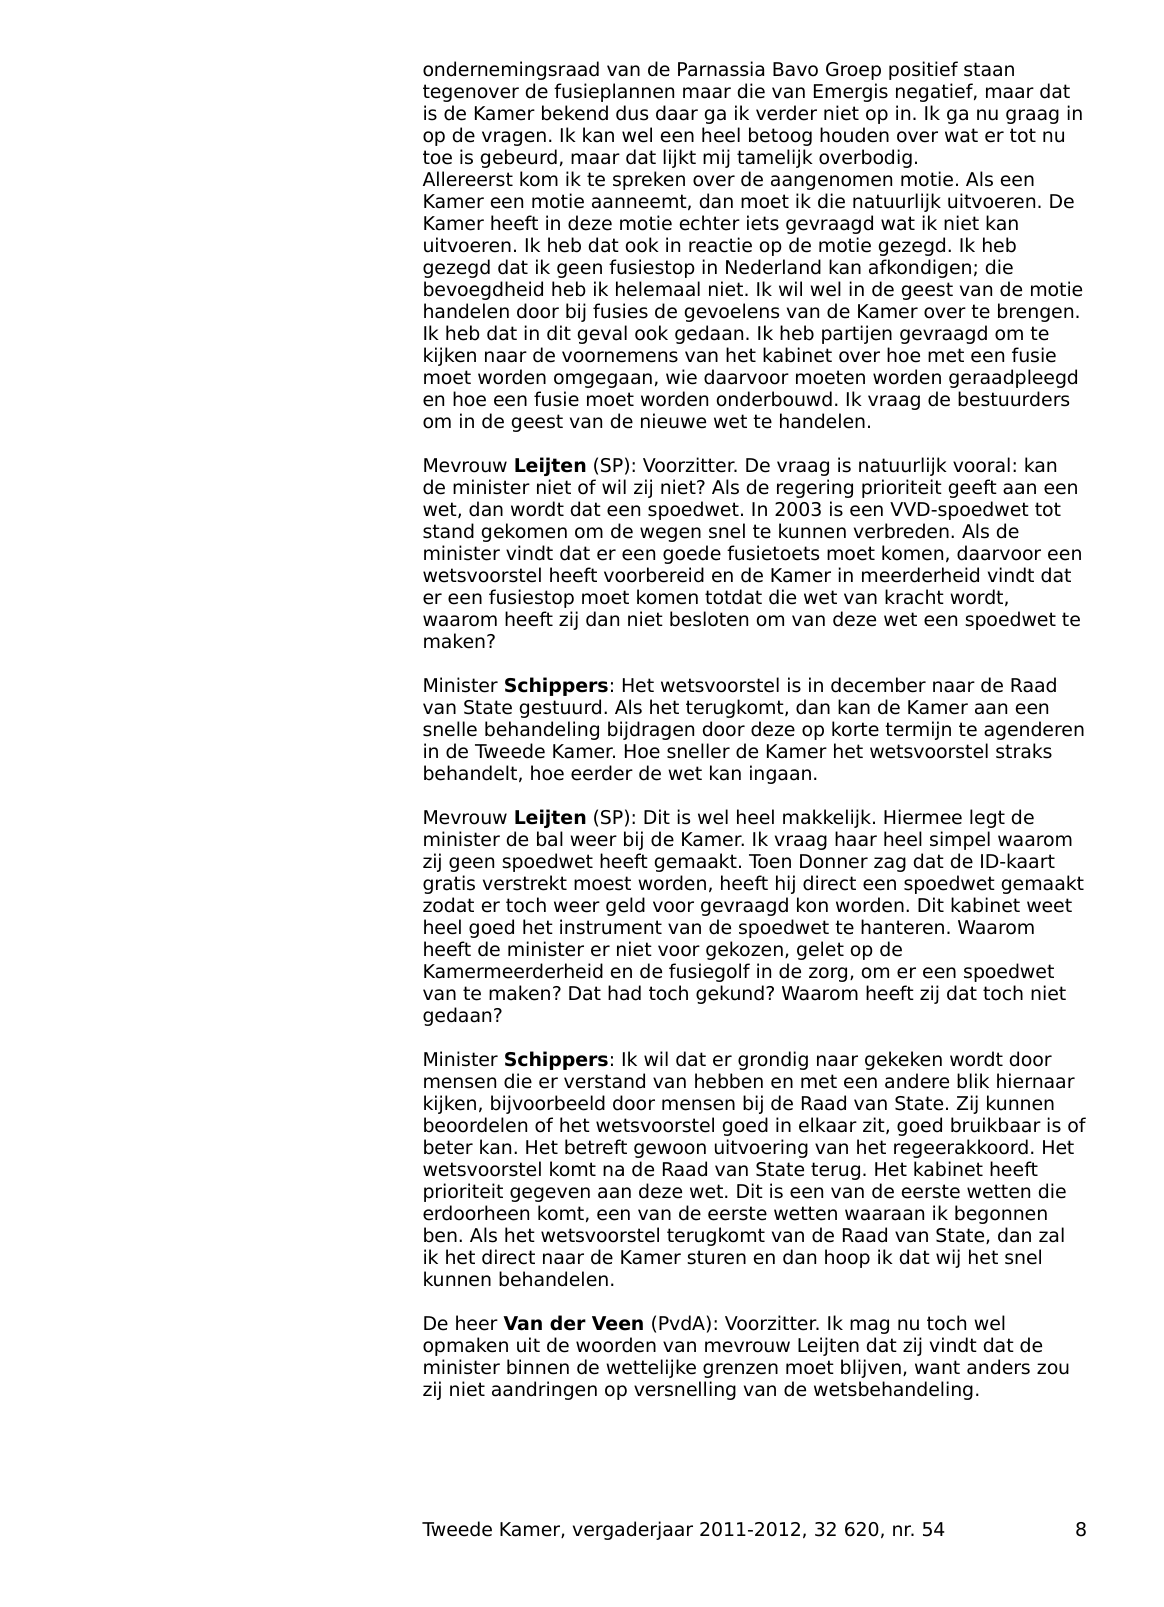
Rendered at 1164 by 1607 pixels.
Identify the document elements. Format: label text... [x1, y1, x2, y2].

text Minister Schippers: Ik wil dat er grondig naar gekeken wordt door mensen die er verstand van hebben en met een andere blik hiernaar kijken, bijvoorbeeld door mensen bij de Raad van State. Zij kunnen beoordelen of het wetsvoorstel goed in elkaar zit, goed bruikbaar is of beter kan. Het betreft gewoon uitvoering van het regeerakkoord. Het wetsvoorstel komt na de Raad van State terug. Het kabinet heeft prioriteit gegeven aan deze wet. Dit is een van de eerste wetten die erdoorheen komt, een van de eerste wetten waaraan ik begonnen ben. Als het wetsvoorstel terugkomt van de Raad van State, dan zal ik het direct naar de Kamer sturen en dan hoop ik dat wij het snel kunnen behandelen. [422, 1049, 1087, 1291]
text Minister Schippers: Het wetsvoorstel is in december naar de Raad van State gestuurd. Als het terugkomt, dan kan de Kamer aan een snelle behandeling bijdragen door deze op korte termijn te agenderen in de Tweede Kamer. Hoe sneller de Kamer het wetsvoorstel straks behandelt, hoe eerder de wet kan ingaan. [422, 675, 1087, 785]
text Mevrouw Leijten (SP): Voorzitter. De vraag is natuurlijk vooral: kan de minister niet of wil zij niet? Als de regering prioriteit geeft aan een wet, dan wordt dat een spoedwet. In 2003 is een VVD-spoedwet tot stand gekomen om de wegen snel te kunnen verbreden. Als de minister vindt dat er een goede fusietoets moet komen, daarvoor een wetsvoorstel heeft voorbereid en de Kamer in meerderheid vindt dat er een fusiestop moet komen totdat die wet van kracht wordt, waarom heeft zij dan niet besloten om van deze wet een spoedwet te maken? [422, 455, 1087, 653]
text De heer Van der Veen (PvdA): Voorzitter. Ik mag nu toch wel opmaken uit de woorden van mevrouw Leijten dat zij vindt dat de minister binnen de wettelijke grenzen moet blijven, want anders zou zij niet aandringen op versnelling van de wetsbehandeling. [422, 1313, 1087, 1401]
text Allereerst kom ik te spreken over de aangenomen motie. Als een Kamer een motie aanneemt, dan moet ik die natuurlijk uitvoeren. De Kamer heeft in deze motie echter iets gevraagd wat ik niet kan uitvoeren. Ik heb dat ook in reactie op de motie gezegd. Ik heb gezegd dat ik geen fusiestop in Nederland kan afkondigen; die bevoegdheid heb ik helemaal niet. Ik wil wel in de geest van de motie handelen door bij fusies de gevoelens van de Kamer over te brengen. Ik heb dat in dit geval ook gedaan. Ik heb partijen gevraagd om te kijken naar de voornemens van het kabinet over hoe met een fusie moet worden omgegaan, wie daarvoor moeten worden geraadpleegd en hoe een fusie moet worden onderbouwd. Ik vraag de bestuurders om in de geest van de nieuwe wet te handelen. [422, 169, 1087, 433]
text Mevrouw Leijten (SP): Dit is wel heel makkelijk. Hiermee legt de minister de bal weer bij de Kamer. Ik vraag haar heel simpel waarom zij geen spoedwet heeft gemaakt. Toen Donner zag dat de ID-kaart gratis verstrekt moest worden, heeft hij direct een spoedwet gemaakt zodat er toch weer geld voor gevraagd kon worden. Dit kabinet weet heel goed het instrument van de spoedwet te hanteren. Waarom heeft de minister er niet voor gekozen, gelet op de Kamermeerderheid en de fusiegolf in de zorg, om er een spoedwet van te maken? Dat had toch gekund? Waarom heeft zij dat toch niet gedaan? [422, 807, 1087, 1027]
text ondernemingsraad van de Parnassia Bavo Groep positief staan tegenover de fusieplannen maar die van Emergis negatief, maar dat is de Kamer bekend dus daar ga ik verder niet op in. Ik ga nu graag in op de vragen. Ik kan wel een heel betoog houden over wat er tot nu toe is gebeurd, maar dat lijkt mij tamelijk overbodig. [422, 59, 1087, 169]
